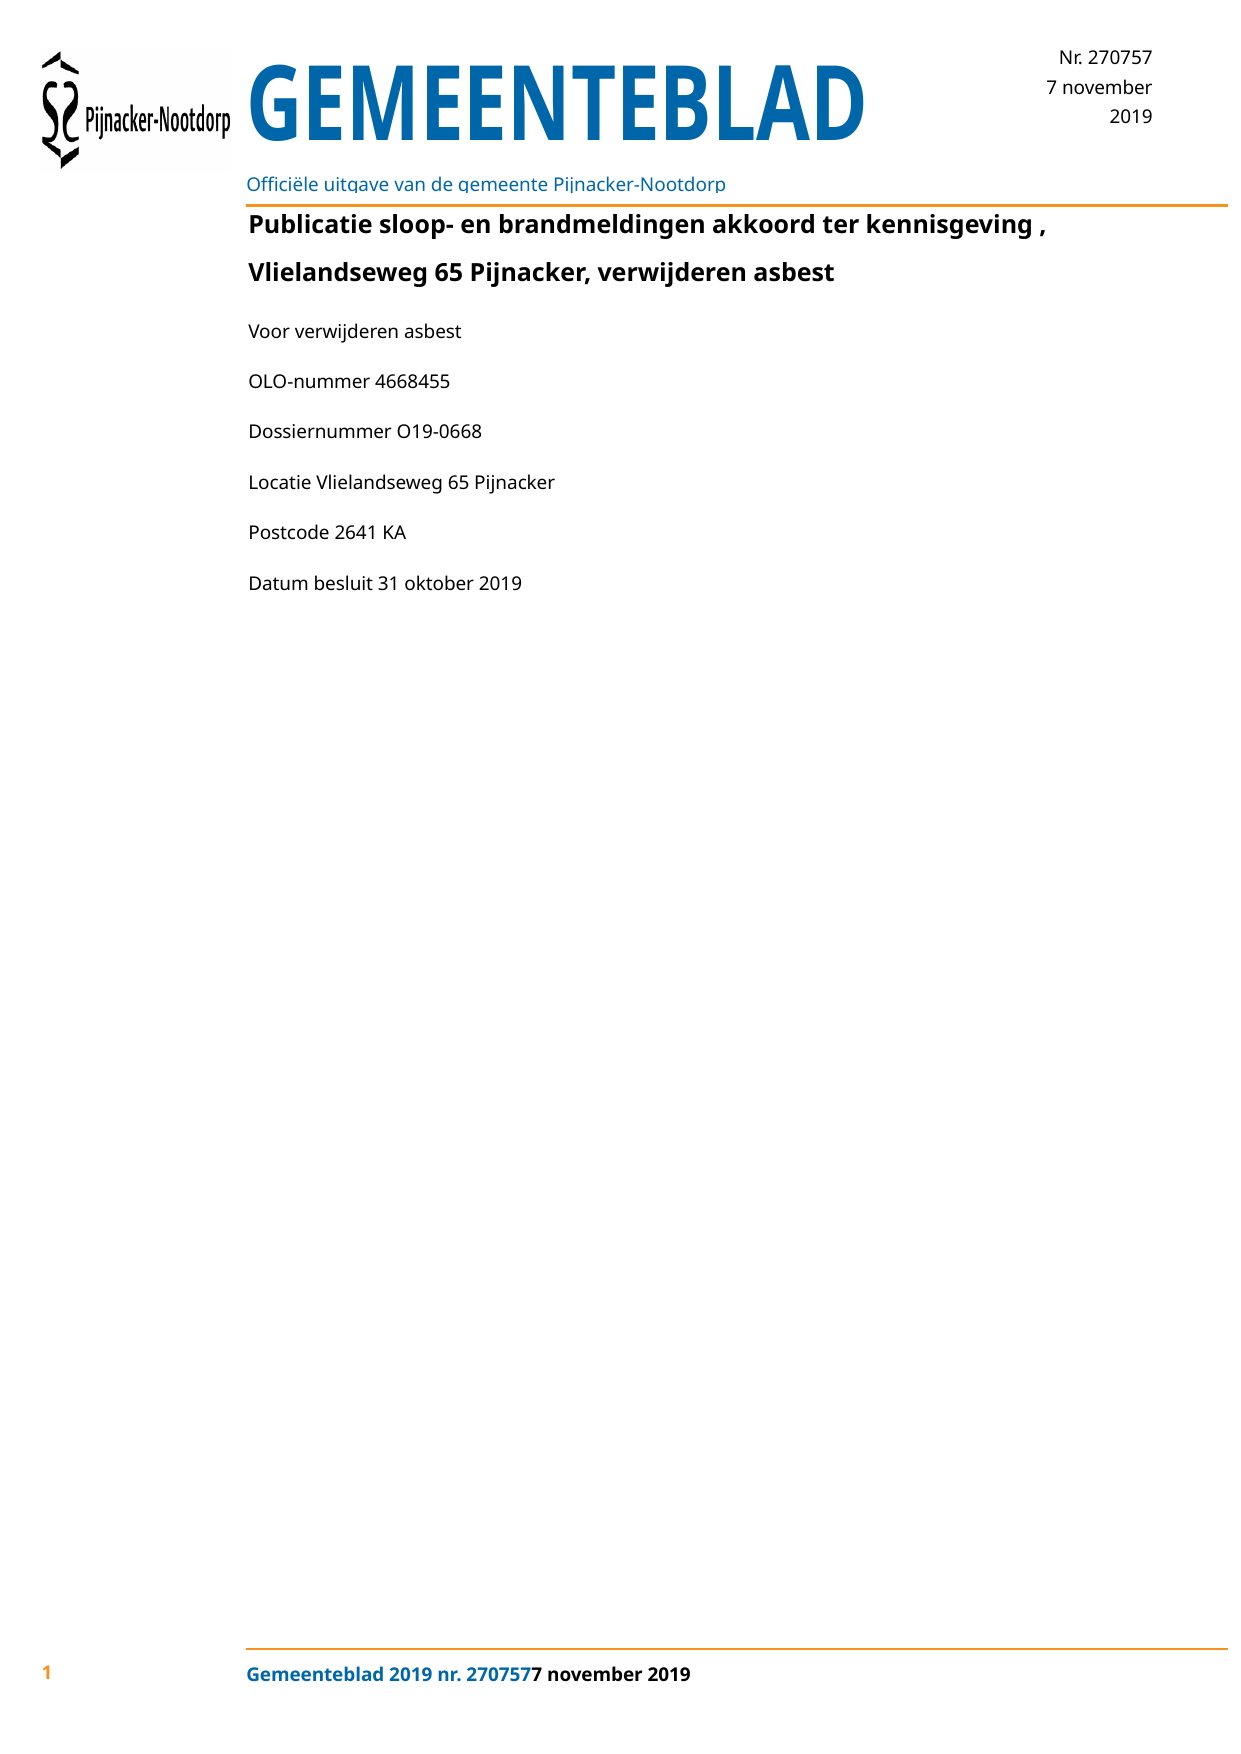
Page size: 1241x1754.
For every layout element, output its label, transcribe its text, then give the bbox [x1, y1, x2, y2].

text Locatie Vlielandseweg 65 Pijnacker [248, 469, 1152, 495]
text Voor verwijderen asbest [248, 318, 1152, 344]
text Datum besluit 31 oktober 2019 [248, 570, 1152, 596]
text OLO-nummer 4668455 [248, 368, 1152, 394]
text Postcode 2641 KA [248, 519, 1152, 545]
text Publicatie sloop- en brandmeldingen akkoord ter kennisgeving , Vlielandseweg 65 Pijnacker, verwijderen asbest [248, 207, 1152, 288]
picture [41, 47, 231, 172]
text Dossiernummer O19-0668 [248, 419, 1152, 444]
